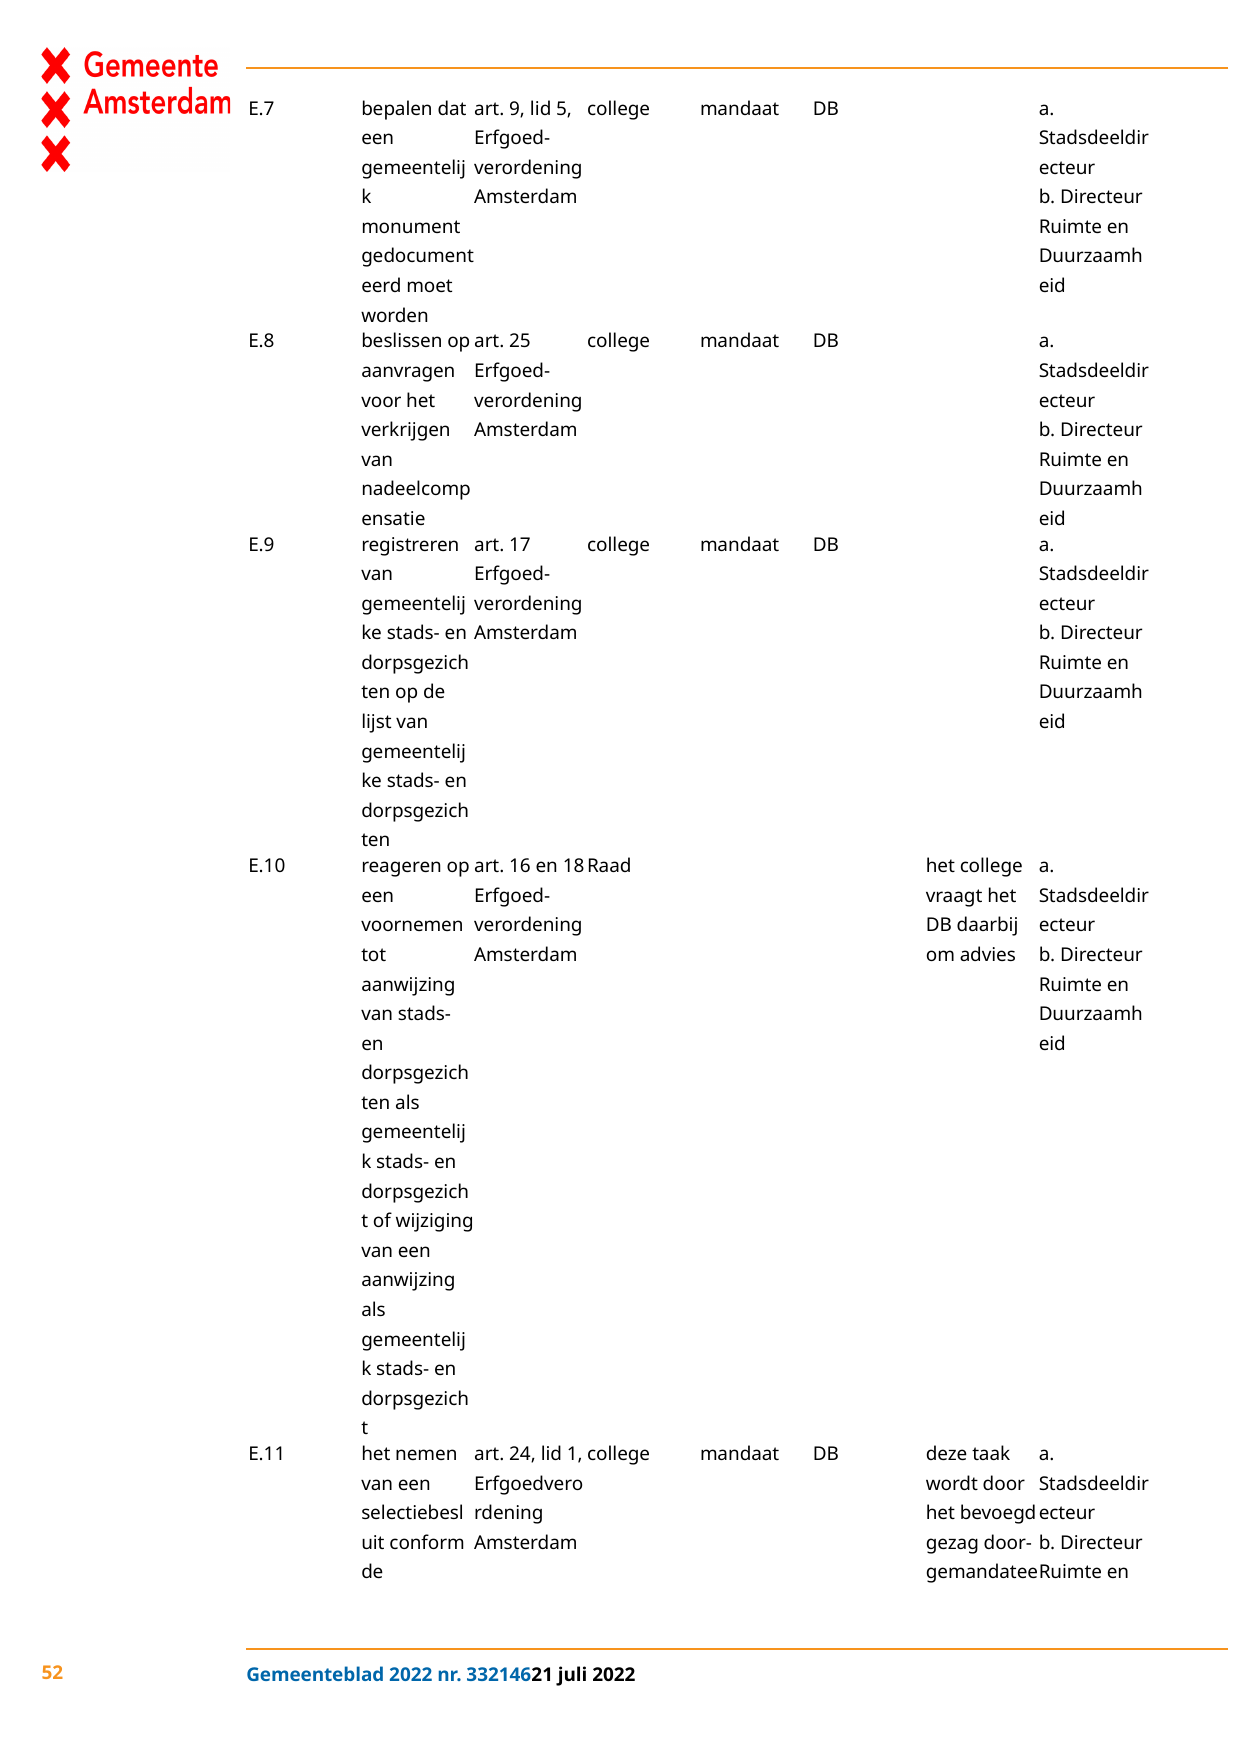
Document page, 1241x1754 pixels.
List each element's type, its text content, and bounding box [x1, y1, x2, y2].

table_cell DB [813, 95, 926, 328]
table_cell E.8 [248, 328, 361, 531]
table_cell registreren van gemeentelijke stads- en dorpsgezichten op de lijst van gemeentelijke stads- en dorpsgezichten [361, 531, 474, 852]
table_cell [700, 853, 813, 1440]
table_cell mandaat [700, 531, 813, 852]
table_cell art. 17 Erfgoed- verordening Amsterdam [474, 531, 587, 852]
table_cell a. Stadsdeeldirecteur b. Directeur Ruimte en Duurzaamheid [1039, 531, 1152, 852]
table_cell E.10 [248, 853, 361, 1440]
table_cell college [587, 1440, 700, 1584]
table_cell deze taak wordt door het bevoegd gezag door-gemandatee [926, 1440, 1038, 1584]
table_cell reageren op een voornemen tot aanwijzing van stads- en dorpsgezichten als gemeentelijk stads- en dorpsgezicht of wijziging van een aanwijzing als gemeentelijk stads- en dorpsgezicht [361, 853, 474, 1440]
table_cell art. 24, lid 1, Erfgoedverordening Amsterdam [474, 1440, 587, 1584]
table_cell mandaat [700, 1440, 813, 1584]
table_cell [926, 531, 1038, 852]
table_cell DB [813, 328, 926, 531]
table_cell college [587, 95, 700, 328]
table_cell het college vraagt het DB daarbij om advies [926, 853, 1038, 1440]
table_cell [926, 95, 1038, 328]
table_cell a. Stadsdeeldirecteur b. Directeur Ruimte en Duurzaamheid [1039, 328, 1152, 531]
table_cell a. Stadsdeeldirecteur b. Directeur Ruimte en [1039, 1440, 1152, 1584]
table_cell het nemen van een selectiebesluit conform de [361, 1440, 474, 1584]
table_cell bepalen dat een gemeentelijk monument gedocumenteerd moet worden [361, 95, 474, 328]
table_cell Raad [587, 853, 700, 1440]
table_cell college [587, 531, 700, 852]
table_cell art. 16 en 18 Erfgoed- verordening Amsterdam [474, 853, 587, 1440]
table_cell a. Stadsdeeldirecteur b. Directeur Ruimte en Duurzaamheid [1039, 95, 1152, 328]
table_cell beslissen op aanvragen voor het verkrijgen van nadeelcompensatie [361, 328, 474, 531]
table_cell a. Stadsdeeldirecteur b. Directeur Ruimte en Duurzaamheid [1039, 853, 1152, 1440]
table_cell DB [813, 531, 926, 852]
table_cell art. 25 Erfgoed- verordening Amsterdam [474, 328, 587, 531]
table_cell DB [813, 1440, 926, 1584]
table_cell mandaat [700, 328, 813, 531]
table_cell [813, 853, 926, 1440]
table_cell [926, 328, 1038, 531]
table_cell college [587, 328, 700, 531]
table_cell art. 9, lid 5, Erfgoed- verordening Amsterdam [474, 95, 587, 328]
table_cell mandaat [700, 95, 813, 328]
picture [41, 47, 231, 172]
table_cell E.9 [248, 531, 361, 852]
table_cell E.7 [248, 95, 361, 328]
table_cell E.11 [248, 1440, 361, 1584]
